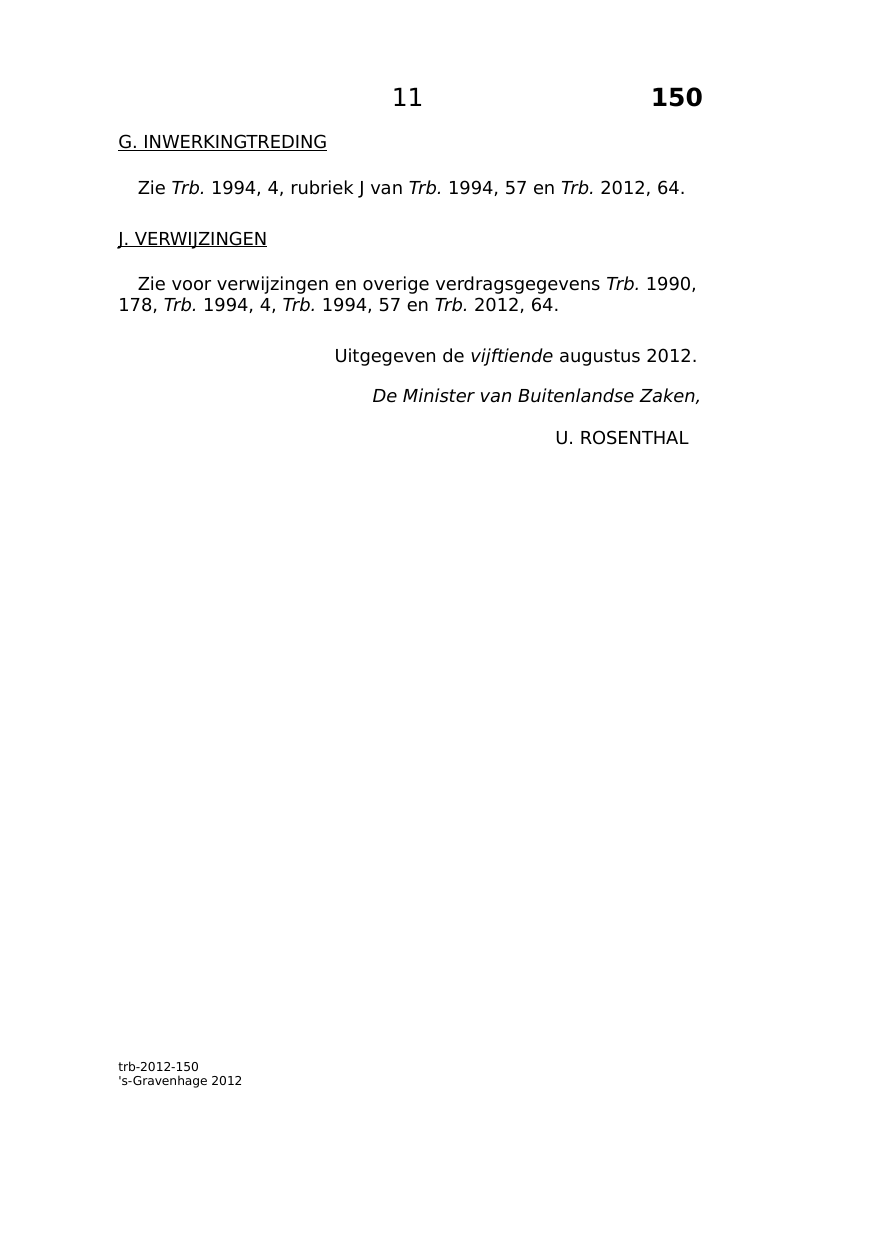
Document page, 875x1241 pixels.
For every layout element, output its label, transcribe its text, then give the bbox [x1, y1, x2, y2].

text 's-Gravenhage 2012 [118, 1074, 352, 1088]
text De Minister van Buitenlandse Zaken, U. ROSENTHAL [118, 386, 703, 448]
text Zie voor verwijzingen en overige verdragsgegevens Trb. 1990, 178, Trb. 1994, 4, Trb. 1994, 57 en Trb. 2012, 64. [118, 274, 703, 316]
text Zie Trb. 1994, 4, rubriek J van Trb. 1994, 57 en Trb. 2012, 64. [118, 178, 703, 198]
text Uitgegeven de vijftiende augustus 2012. [118, 346, 703, 366]
subtitle G. INWERKINGTREDING [118, 132, 703, 153]
subtitle J. VERWIJZINGEN [118, 228, 703, 249]
text trb-2012-150 [118, 1060, 352, 1074]
